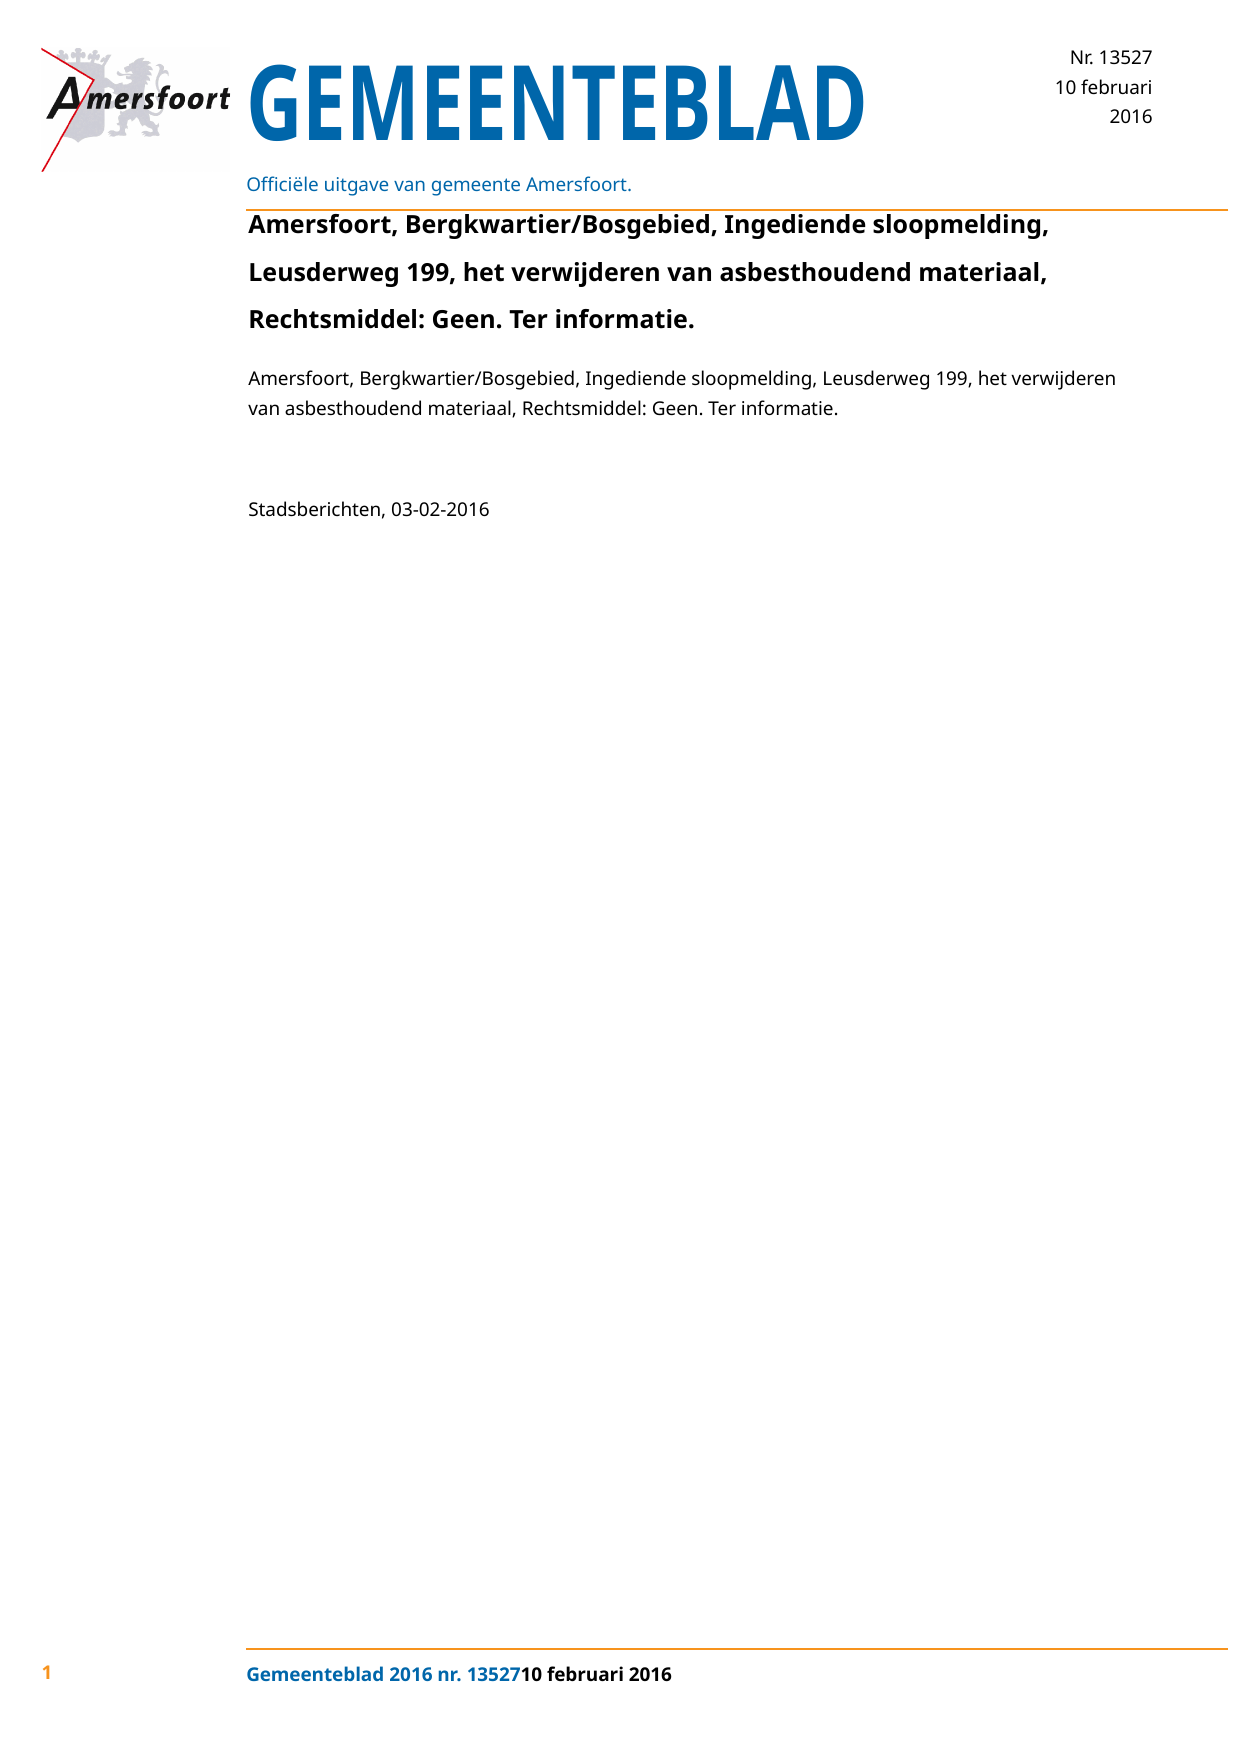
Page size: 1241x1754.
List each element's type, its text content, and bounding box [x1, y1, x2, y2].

text Stadsberichten, 03-02-2016 [248, 496, 1152, 522]
picture [41, 47, 231, 172]
text Amersfoort, Bergkwartier/Bosgebied, Ingediende sloopmelding, Leusderweg 199, het verwijderen van asbesthoudend materiaal, Rechtsmiddel: Geen. Ter informatie. [248, 211, 1152, 336]
text Amersfoort, Bergkwartier/Bosgebied, Ingediende sloopmelding, Leusderweg 199, het verwijderen van asbesthoudend materiaal, Rechtsmiddel: Geen. Ter informatie. [248, 366, 1152, 421]
